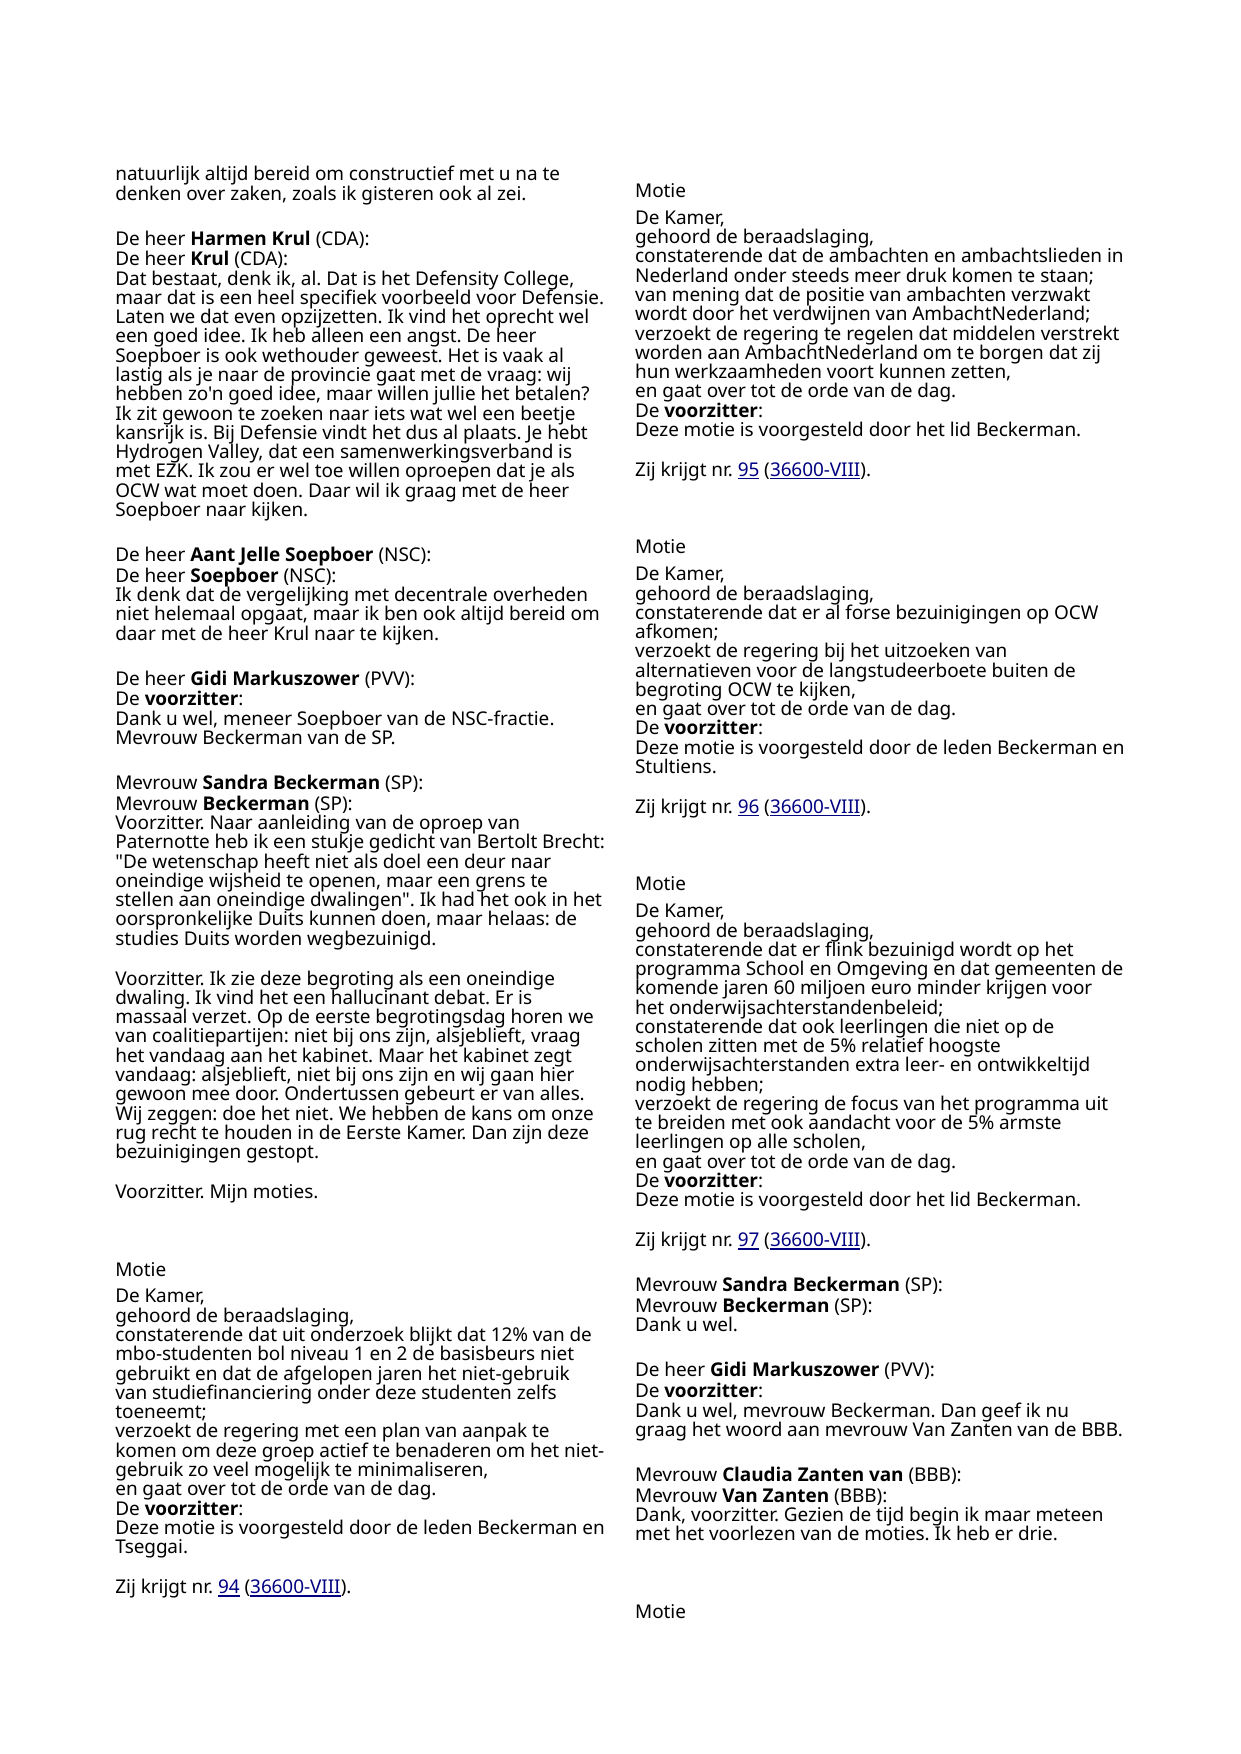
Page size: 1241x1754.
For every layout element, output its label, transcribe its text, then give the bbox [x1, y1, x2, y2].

text constaterende dat er flink bezuinigd wordt op het programma School en Omgeving en dat gemeenten de komende jaren 60 miljoen euro minder krijgen voor het onderwijsachterstandenbeleid; [635, 941, 1125, 1018]
text Voorzitter. Ik zie deze begroting als een oneindige dwaling. Ik vind het een hallucinant debat. Er is massaal verzet. Op de eerste begrotingsdag horen we van coalitiepartijen: niet bij ons zijn, alsjeblieft, vraag het vandaag aan het kabinet. Maar het kabinet zegt vandaag: alsjeblieft, niet bij ons zijn en wij gaan hier gewoon mee door. Ondertussen gebeurt er van alles. Wij zeggen: doe het niet. We hebben de kans om onze rug recht te houden in de Eerste Kamer. Dan zijn deze bezuinigingen gestopt. [115, 970, 605, 1162]
text Motie [115, 1256, 605, 1282]
text Dank u wel, meneer Soepboer van de NSC-fractie. Mevrouw Beckerman van de SP. [115, 710, 605, 748]
text De Kamer, [635, 565, 1125, 584]
text Dank u wel. [635, 1316, 1125, 1336]
text Mevrouw Van Zanten (BBB): [635, 1487, 1125, 1506]
text constaterende dat de ambachten en ambachtslieden in Nederland onder steeds meer druk komen te staan; [635, 247, 1125, 286]
text De voorzitter: [115, 1499, 605, 1519]
text verzoekt de regering bij het uitzoeken van alternatieven voor de langstudeerboete buiten de begroting OCW te kijken, [635, 642, 1125, 700]
text De heer Gidi Markuszower (PVV): [635, 1357, 1125, 1382]
text Zij krijgt nr. 94 (36600-VIII). [115, 1578, 605, 1597]
text gehoord de beraadslaging, [115, 1307, 605, 1326]
text Deze motie is voorgesteld door de leden Beckerman en Stultiens. [635, 739, 1125, 777]
text Zij krijgt nr. 97 (36600-VIII). [635, 1231, 1125, 1251]
text Deze motie is voorgesteld door de leden Beckerman en Tseggai. [115, 1519, 605, 1557]
text De heer Aant Jelle Soepboer (NSC): [115, 541, 605, 567]
text Zij krijgt nr. 96 (36600-VIII). [635, 798, 1125, 817]
text van mening dat de positie van ambachten verzwakt wordt door het verdwijnen van AmbachtNederland; [635, 286, 1125, 324]
text Deze motie is voorgesteld door het lid Beckerman. [635, 421, 1125, 440]
text gehoord de beraadslaging, [635, 228, 1125, 247]
text en gaat over tot de orde van de dag. [115, 1480, 605, 1499]
text Dat bestaat, denk ik, al. Dat is het Defensity College, maar dat is een heel specifiek voorbeeld voor Defensie. Laten we dat even opzijzetten. Ik vind het oprecht wel een goed idee. Ik heb alleen een angst. De heer Soepboer is ook wethouder geweest. Het is vaak al lastig als je naar de provincie gaat met de vraag: wij hebben zo'n goed idee, maar willen jullie het betalen? Ik zit gewoon te zoeken naar iets wat wel een beetje kansrijk is. Bij Defensie vindt het dus al plaats. Je hebt Hydrogen Valley, dat een samenwerkingsverband is met EZK. Ik zou er wel toe willen oproepen dat je als OCW wat moet doen. Daar wil ik graag met de heer Soepboer naar kijken. [115, 270, 605, 520]
text verzoekt de regering de focus van het programma uit te breiden met ook aandacht voor de 5% armste leerlingen op alle scholen, [635, 1095, 1125, 1153]
text De voorzitter: [635, 402, 1125, 421]
text Voorzitter. Mijn moties. [115, 1183, 605, 1202]
text Voorzitter. Naar aanleiding van de oproep van Paternotte heb ik een stukje gedicht van Bertolt Brecht: "De wetenschap heeft niet als doel een deur naar oneindige wijsheid te openen, maar een grens te stellen aan oneindige dwalingen". Ik had het ook in het oorspronkelijke Duits kunnen doen, maar helaas: de studies Duits worden wegbezuinigd. [115, 814, 605, 949]
text Mevrouw Claudia Zanten van (BBB): [635, 1461, 1125, 1487]
text De voorzitter: [635, 1172, 1125, 1191]
text Ik denk dat de vergelijking met decentrale overheden niet helemaal opgaat, maar ik ben ook altijd bereid om daar met de heer Krul naar te kijken. [115, 586, 605, 644]
text natuurlijk altijd bereid om constructief met u na te denken over zaken, zoals ik gisteren ook al zei. [115, 165, 605, 204]
text en gaat over tot de orde van de dag. [635, 1153, 1125, 1172]
text constaterende dat er al forse bezuinigingen op OCW afkomen; [635, 604, 1125, 642]
text De voorzitter: [635, 1382, 1125, 1402]
text Motie [635, 533, 1125, 559]
text De heer Gidi Markuszower (PVV): [115, 665, 605, 690]
text De heer Soepboer (NSC): [115, 567, 605, 586]
text gehoord de beraadslaging, [635, 922, 1125, 941]
text constaterende dat uit onderzoek blijkt dat 12% van de mbo-studenten bol niveau 1 en 2 de basisbeurs niet gebruikt en dat de afgelopen jaren het niet-gebruik van studiefinanciering onder deze studenten zelfs toeneemt; [115, 1326, 605, 1422]
text Dank u wel, mevrouw Beckerman. Dan geef ik nu graag het woord aan mevrouw Van Zanten van de BBB. [635, 1402, 1125, 1440]
text gehoord de beraadslaging, [635, 584, 1125, 604]
text Mevrouw Sandra Beckerman (SP): [635, 1271, 1125, 1297]
text Deze motie is voorgesteld door het lid Beckerman. [635, 1191, 1125, 1211]
text en gaat over tot de orde van de dag. [635, 700, 1125, 719]
text Motie [635, 1598, 1125, 1624]
text De heer Harmen Krul (CDA): [115, 225, 605, 250]
text Mevrouw Beckerman (SP): [635, 1297, 1125, 1316]
text Motie [635, 177, 1125, 203]
text Mevrouw Beckerman (SP): [115, 795, 605, 814]
text De voorzitter: [115, 690, 605, 710]
text en gaat over tot de orde van de dag. [635, 382, 1125, 402]
text De voorzitter: [635, 719, 1125, 739]
text constaterende dat ook leerlingen die niet op de scholen zitten met de 5% relatief hoogste onderwijsachterstanden extra leer- en ontwikkeltijd nodig hebben; [635, 1018, 1125, 1095]
text De Kamer, [635, 902, 1125, 922]
text De Kamer, [115, 1287, 605, 1307]
text Motie [635, 871, 1125, 896]
text verzoekt de regering met een plan van aanpak te komen om deze groep actief te benaderen om het niet-gebruik zo veel mogelijk te minimaliseren, [115, 1422, 605, 1480]
text verzoekt de regering te regelen dat middelen verstrekt worden aan AmbachtNederland om te borgen dat zij hun werkzaamheden voort kunnen zetten, [635, 324, 1125, 382]
text De Kamer, [635, 209, 1125, 228]
text Dank, voorzitter. Gezien de tijd begin ik maar meteen met het voorlezen van de moties. Ik heb er drie. [635, 1506, 1125, 1544]
text Mevrouw Sandra Beckerman (SP): [115, 769, 605, 795]
text Zij krijgt nr. 95 (36600-VIII). [635, 461, 1125, 480]
text De heer Krul (CDA): [115, 250, 605, 270]
